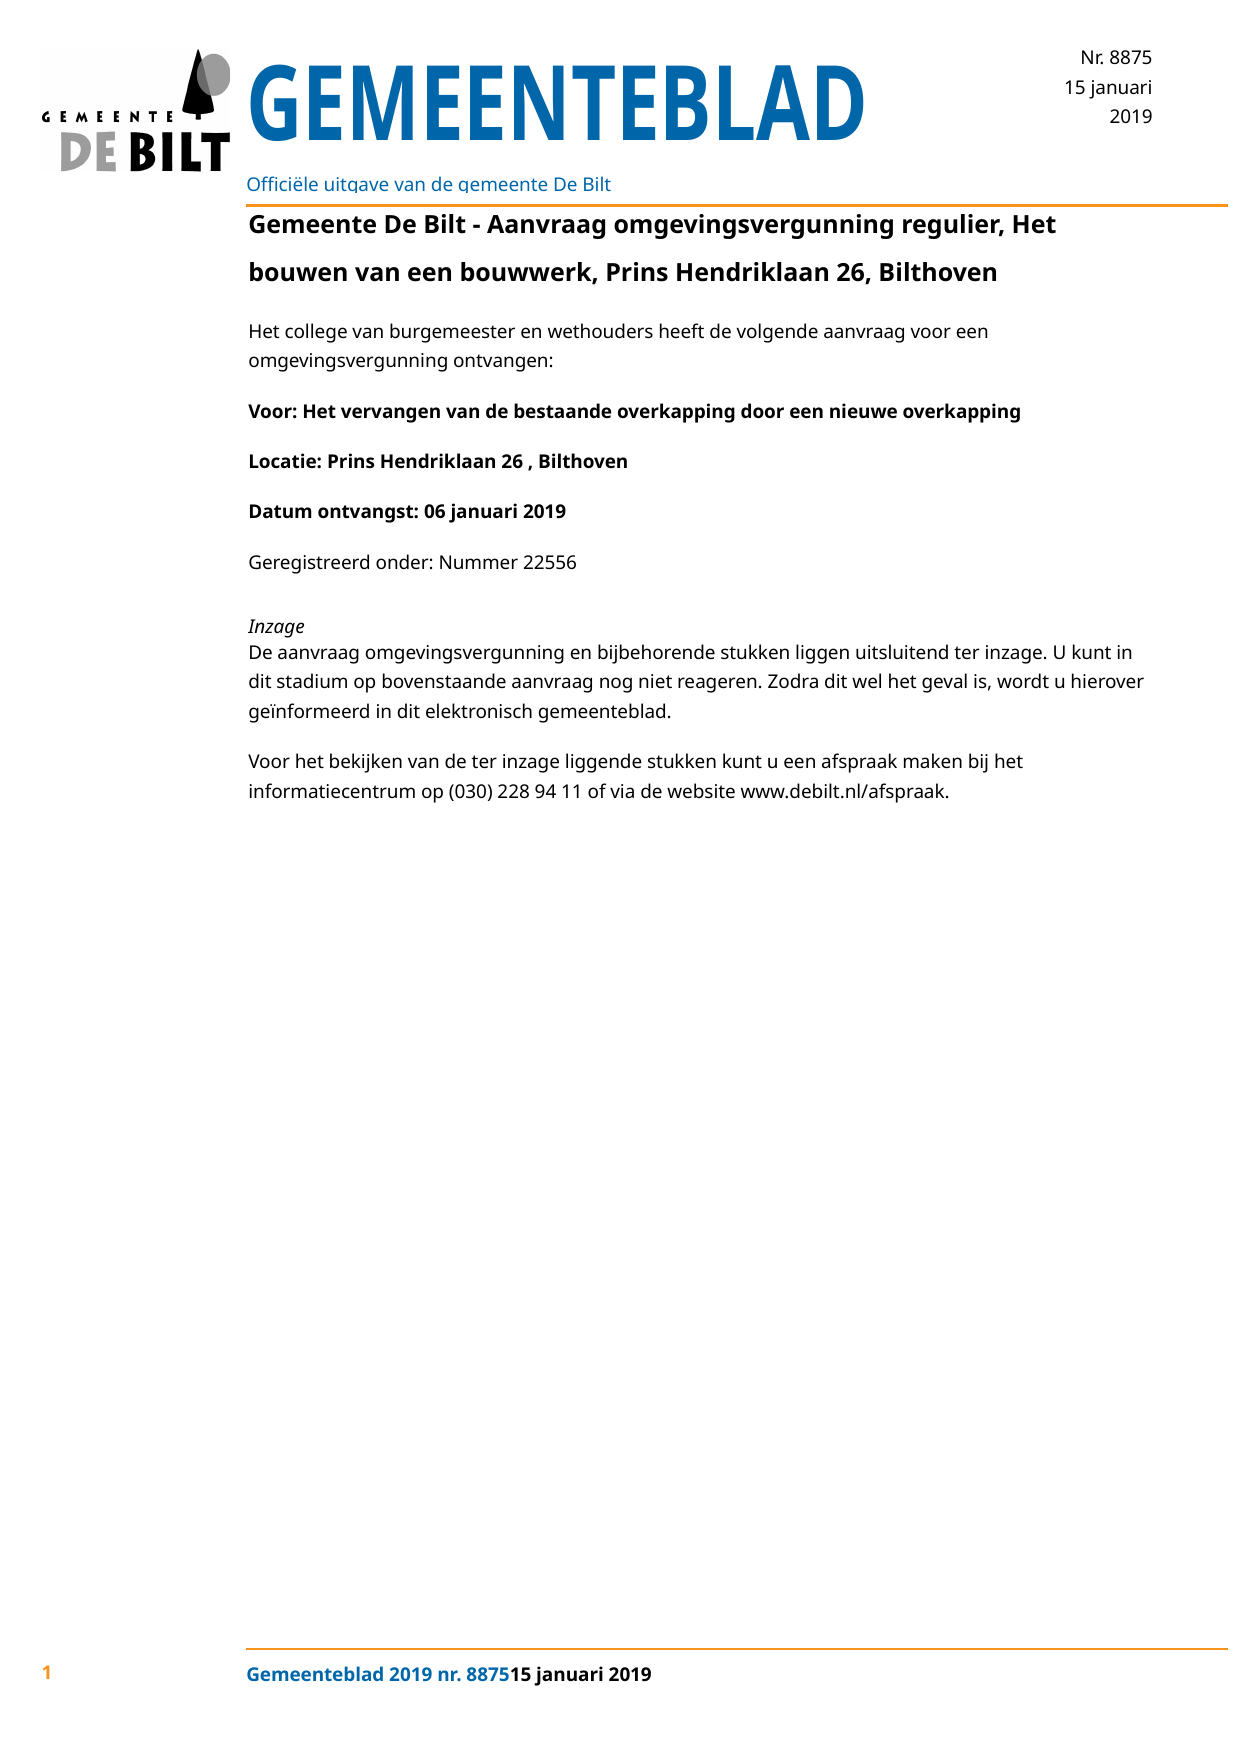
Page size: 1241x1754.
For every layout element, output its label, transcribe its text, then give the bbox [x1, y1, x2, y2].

text Datum ontvangst: 06 januari 2019 [248, 499, 1152, 524]
text Voor het bekijken van de ter inzage liggende stukken kunt u een afspraak maken bij het informatiecentrum op (030) 228 94 11 of via de website www.debilt.nl/afspraak. [248, 748, 1152, 804]
text Geregistreerd onder: Nummer 22556 [248, 549, 1152, 575]
text De aanvraag omgevingsvergunning en bijbehorende stukken liggen uitsluitend ter inzage. U kunt in dit stadium op bovenstaande aanvraag nog niet reageren. Zodra dit wel het geval is, wordt u hierover geïnformeerd in dit elektronisch gemeenteblad. [248, 639, 1152, 724]
picture [41, 47, 231, 172]
text Het college van burgemeester en wethouders heeft de volgende aanvraag voor een omgevingsvergunning ontvangen: [248, 318, 1152, 373]
text Inzage [248, 613, 1152, 639]
text Locatie: Prins Hendriklaan 26 , Bilthoven [248, 448, 1152, 474]
text Gemeente De Bilt - Aanvraag omgevingsvergunning regulier, Het bouwen van een bouwwerk, Prins Hendriklaan 26, Bilthoven [248, 207, 1152, 288]
text Voor: Het vervangen van de bestaande overkapping door een nieuwe overkapping [248, 398, 1152, 424]
